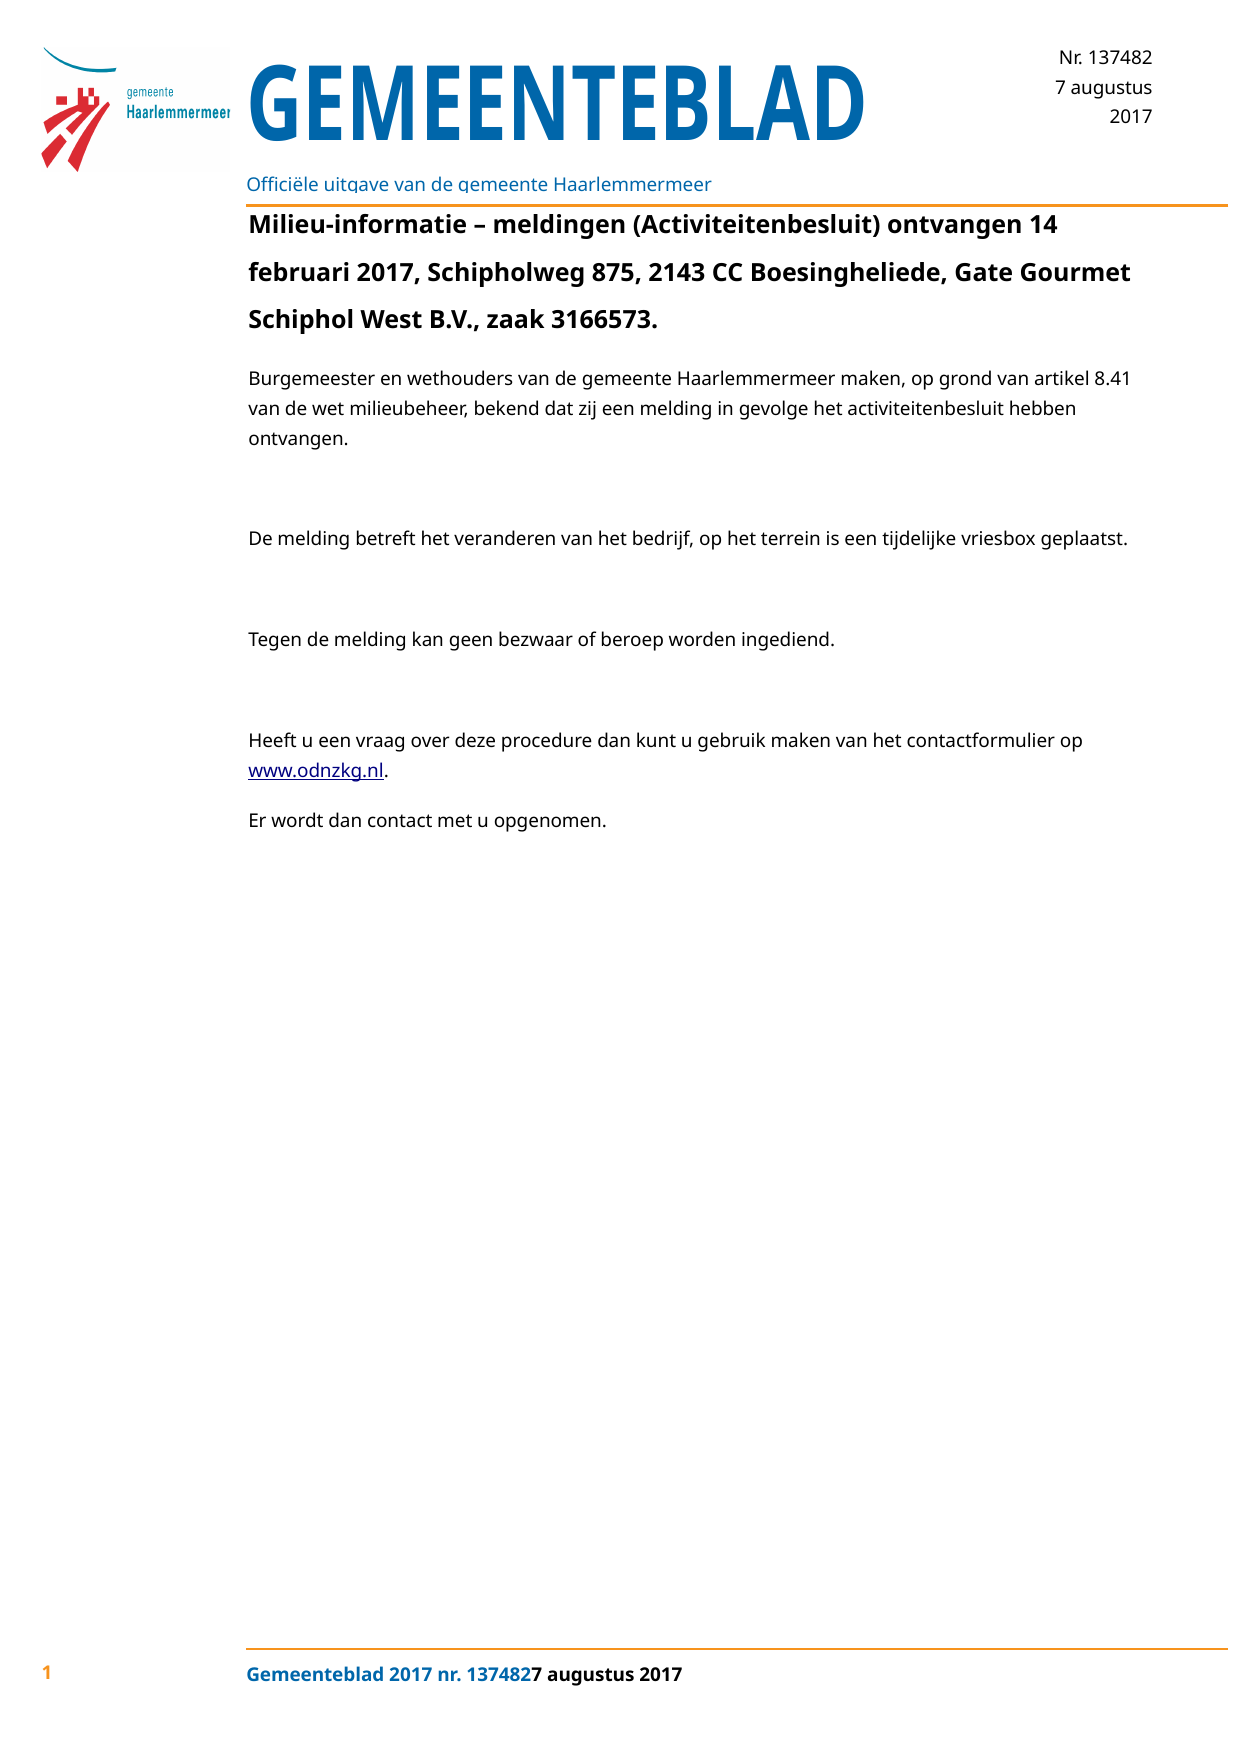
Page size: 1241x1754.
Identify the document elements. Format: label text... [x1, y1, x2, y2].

text Er wordt dan contact met u opgenomen. [248, 807, 1152, 833]
text Burgemeester en wethouders van de gemeente Haarlemmermeer maken, op grond van artikel 8.41 van de wet milieubeheer, bekend dat zij een melding in gevolge het activiteitenbesluit hebben ontvangen. [248, 366, 1152, 450]
text Milieu-informatie – meldingen (Activiteitenbesluit) ontvangen 14 februari 2017, Schipholweg 875, 2143 CC Boesingheliede, Gate Gourmet Schiphol West B.V., zaak 3166573. [248, 207, 1152, 336]
text Heeft u een vraag over deze procedure dan kunt u gebruik maken van het contactformulier op www.odnzkg.nl. [248, 727, 1152, 782]
picture [41, 47, 231, 172]
text De melding betreft het veranderen van het bedrijf, op het terrein is een tijdelijke vriesbox geplaatst. [248, 526, 1152, 551]
text Tegen de melding kan geen bezwaar of beroep worden ingediend. [248, 626, 1152, 652]
